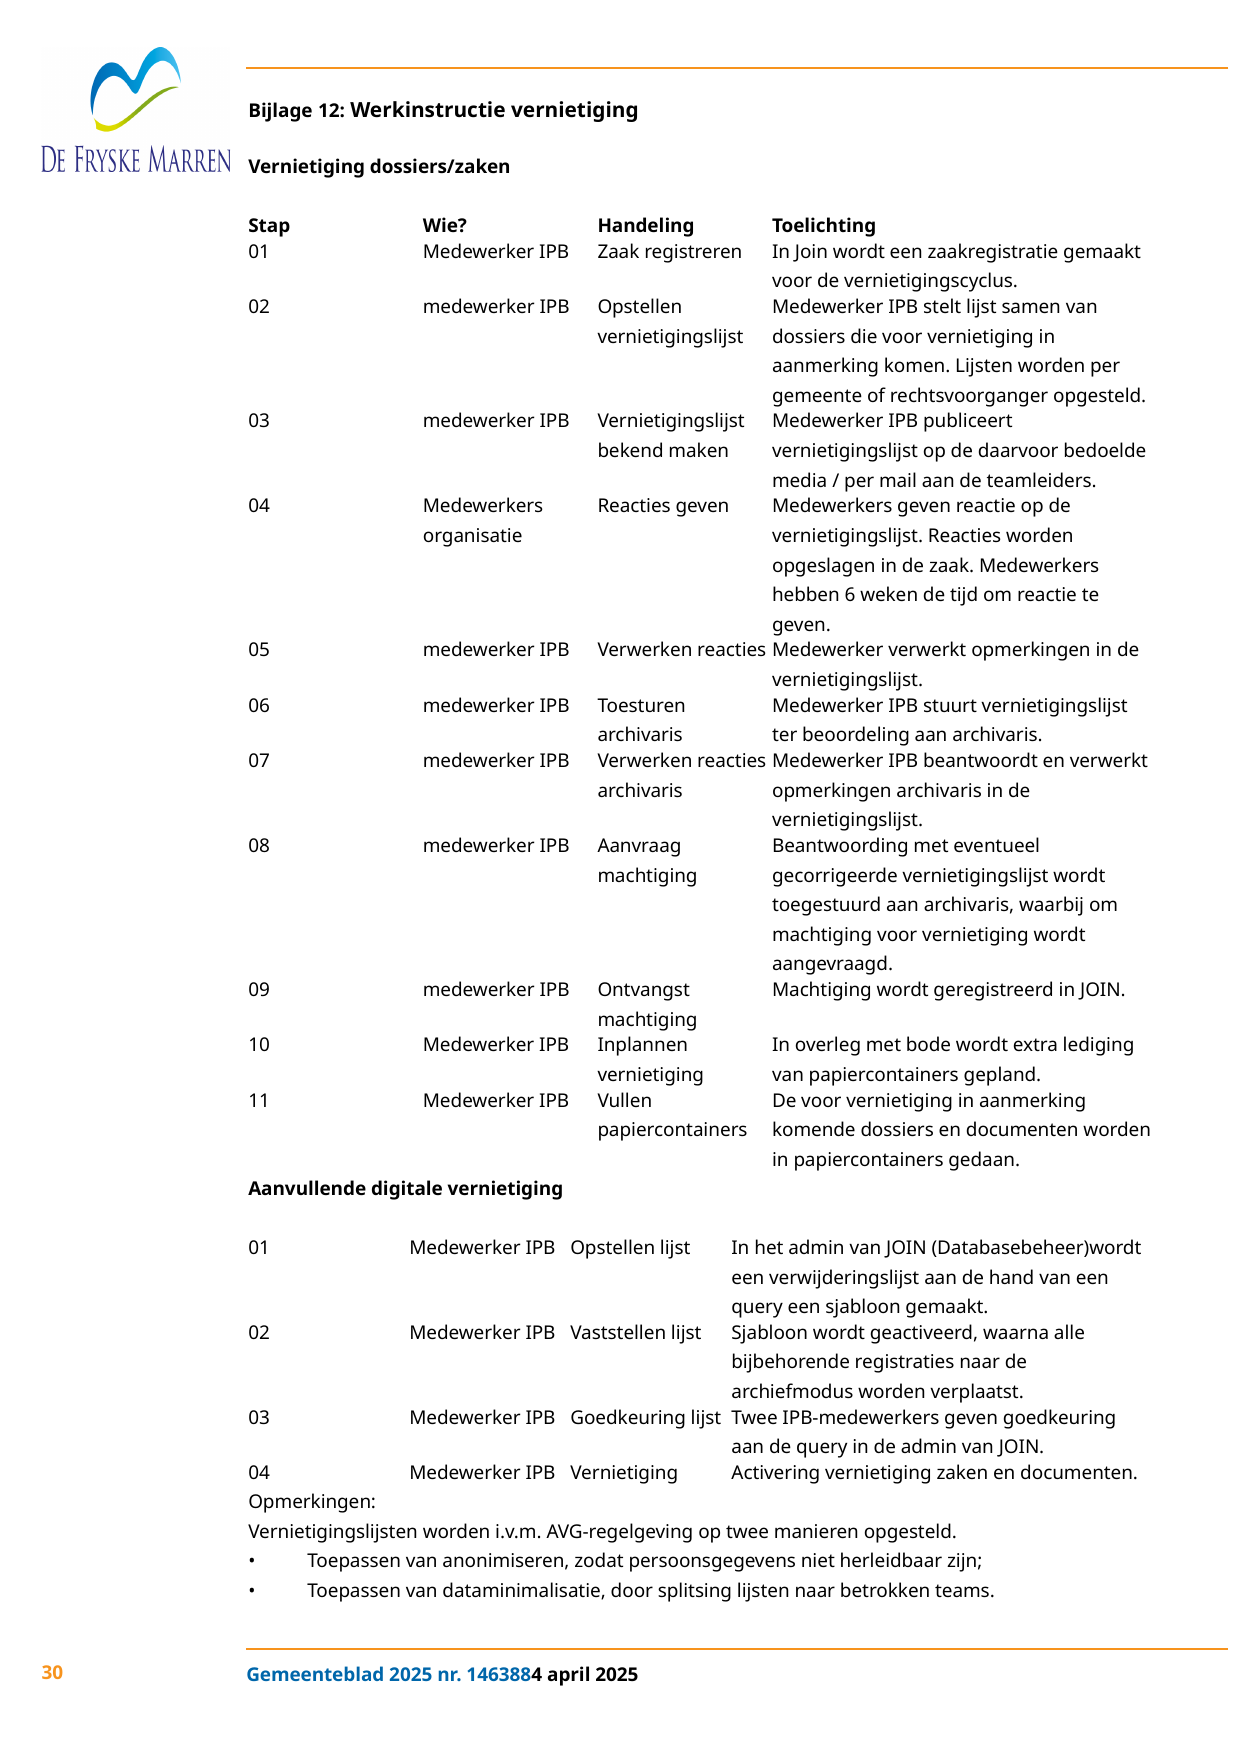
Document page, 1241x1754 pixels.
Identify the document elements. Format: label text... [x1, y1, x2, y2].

table_cell Medewerker IPB stuurt vernietigingslijst ter beoordeling aan archivaris. [772, 692, 1152, 747]
table_cell Verwerken reacties [597, 637, 772, 692]
table_cell Medewerker IPB publiceert vernietigingslijst op de daarvoor bedoelde media / per mail aan de teamleiders. [772, 408, 1152, 493]
text Aanvullende digitale vernietiging [248, 1175, 1152, 1201]
table_cell Medewerker IPB stelt lijst samen van dossiers die voor vernietiging in aanmerking komen. Lijsten worden per gemeente of rechtsvoorganger opgesteld. [772, 293, 1152, 408]
table_cell Reacties geven [597, 493, 772, 637]
table_cell medewerker IPB [423, 293, 597, 408]
table_cell 01 [248, 238, 423, 293]
table_cell medewerker IPB [423, 408, 597, 493]
table_cell Medewerker IPB [423, 238, 597, 293]
list Toepassen van anonimiseren, zodat persoonsgegevens niet herleidbaar zijn; [248, 1547, 1152, 1573]
table_cell Zaak registreren [597, 238, 772, 293]
table_cell 03 [248, 1404, 409, 1459]
table_cell 06 [248, 692, 423, 747]
table_cell Medewerker verwerkt opmerkingen in de vernietigingslijst. [772, 637, 1152, 692]
table_cell 05 [248, 637, 423, 692]
table_cell 09 [248, 976, 423, 1032]
table_cell Sjabloon wordt geactiveerd, waarna alle bijbehorende registraties naar de archiefmodus worden verplaatst. [731, 1319, 1152, 1404]
table_header Stap [248, 212, 423, 238]
text Opmerkingen: [248, 1488, 1152, 1514]
table_cell In overleg met bode wordt extra lediging van papiercontainers gepland. [772, 1032, 1152, 1087]
table_cell Vullen papiercontainers [597, 1087, 772, 1172]
table_header Opstellen lijst [570, 1234, 731, 1319]
table_cell 10 [248, 1032, 423, 1087]
text Vernietigingslijsten worden i.v.m. AVG-regelgeving op twee manieren opgesteld. [248, 1518, 1152, 1544]
table_cell 04 [248, 493, 423, 637]
table_cell De voor vernietiging in aanmerking komende dossiers en documenten worden in papiercontainers gedaan. [772, 1087, 1152, 1172]
list Toepassen van dataminimalisatie, door splitsing lijsten naar betrokken teams. [248, 1577, 1152, 1603]
text Vernietiging dossiers/zaken [248, 153, 1152, 179]
table_header Wie? [423, 212, 597, 238]
table_cell Vaststellen lijst [570, 1319, 731, 1404]
table_cell Medewerker IPB [409, 1319, 570, 1404]
table_cell 11 [248, 1087, 423, 1172]
table_cell Goedkeuring lijst [570, 1404, 731, 1459]
table_cell 02 [248, 1319, 409, 1404]
table_cell Activering vernietiging zaken en documenten. [731, 1459, 1152, 1485]
table_cell Vernietigingslijst bekend maken [597, 408, 772, 493]
table_cell Medewerker IPB [423, 1032, 597, 1087]
table_cell Machtiging wordt geregistreerd in JOIN. [772, 976, 1152, 1032]
table_header In het admin van JOIN (Databasebeheer)wordt een verwijderingslijst aan de hand van een query een sjabloon gemaakt. [731, 1234, 1152, 1319]
table_cell Inplannen vernietiging [597, 1032, 772, 1087]
table_cell Verwerken reacties archivaris [597, 747, 772, 832]
table_cell Medewerkers organisatie [423, 493, 597, 637]
table_cell Vernietiging [570, 1459, 731, 1485]
table_cell Medewerker IPB [409, 1459, 570, 1485]
table_cell Beantwoording met eventueel gecorrigeerde vernietigingslijst wordt toegestuurd aan archivaris, waarbij om machtiging voor vernietiging wordt aangevraagd. [772, 832, 1152, 976]
table_cell 02 [248, 293, 423, 408]
table_cell medewerker IPB [423, 747, 597, 832]
table_header Medewerker IPB [409, 1234, 570, 1319]
table_cell Toesturen archivaris [597, 692, 772, 747]
table_cell Medewerker IPB beantwoordt en verwerkt opmerkingen archivaris in de vernietigingslijst. [772, 747, 1152, 832]
table_cell 03 [248, 408, 423, 493]
table_cell Opstellen vernietigingslijst [597, 293, 772, 408]
table_cell 08 [248, 832, 423, 976]
table_header 01 [248, 1234, 409, 1319]
table_cell Medewerkers geven reactie op de vernietigingslijst. Reacties worden opgeslagen in de zaak. Medewerkers hebben 6 weken de tijd om reactie te geven. [772, 493, 1152, 637]
table_cell Medewerker IPB [423, 1087, 597, 1172]
table_cell medewerker IPB [423, 692, 597, 747]
table_cell Ontvangst machtiging [597, 976, 772, 1032]
table_header Handeling [597, 212, 772, 238]
table_cell medewerker IPB [423, 637, 597, 692]
table_cell 04 [248, 1459, 409, 1485]
table_cell 07 [248, 747, 423, 832]
table_cell Aanvraag machtiging [597, 832, 772, 976]
table_cell medewerker IPB [423, 832, 597, 976]
table_cell Medewerker IPB [409, 1404, 570, 1459]
picture [41, 47, 231, 172]
text Bijlage 12: Werkinstructie vernietiging [248, 95, 1152, 123]
table_cell In Join wordt een zaakregistratie gemaakt voor de vernietigingscyclus. [772, 238, 1152, 293]
table_header Toelichting [772, 212, 1152, 238]
table_cell Twee IPB-medewerkers geven goedkeuring aan de query in de admin van JOIN. [731, 1404, 1152, 1459]
table_cell medewerker IPB [423, 976, 597, 1032]
